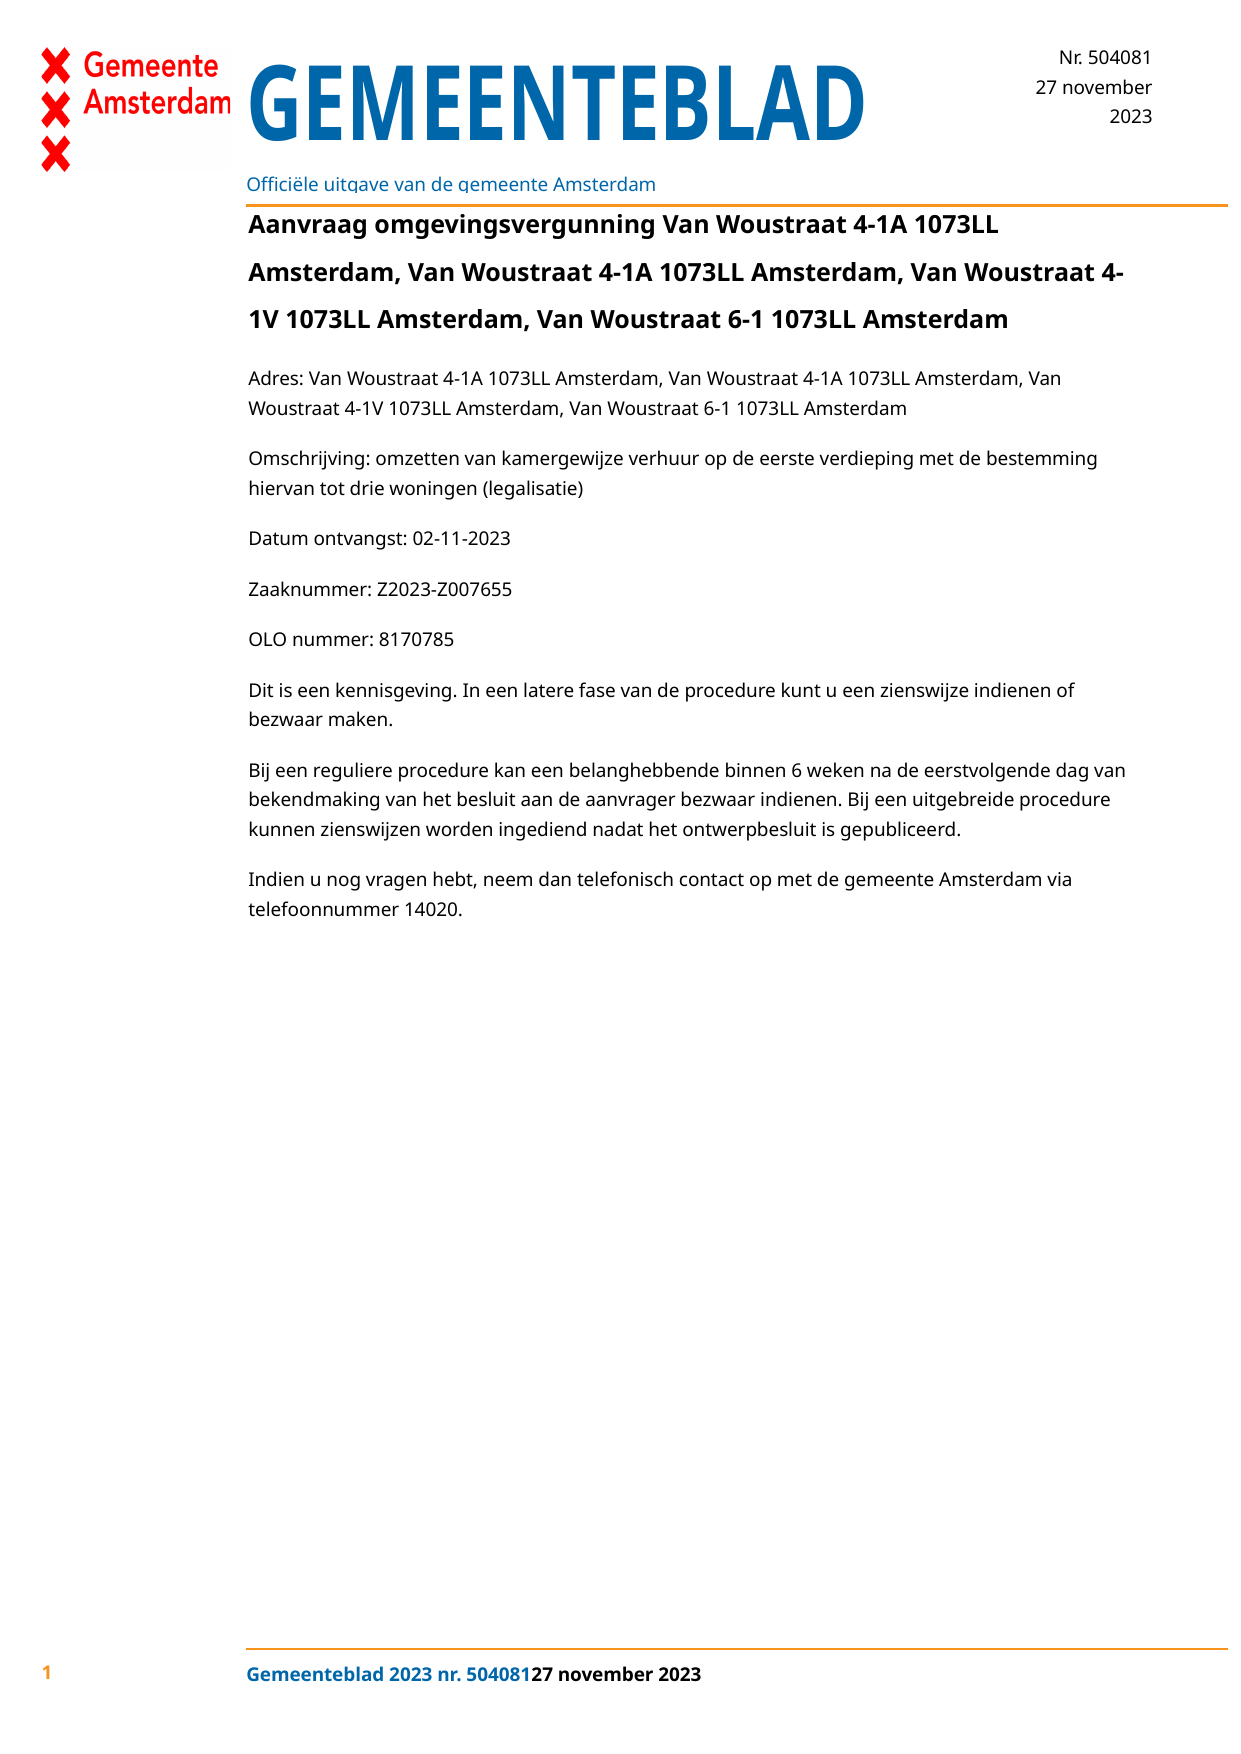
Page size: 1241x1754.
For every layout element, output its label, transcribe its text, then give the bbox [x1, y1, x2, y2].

text Indien u nog vragen hebt, neem dan telefonisch contact op met de gemeente Amsterdam via telefoonnummer 14020. [248, 866, 1152, 922]
text Adres: Van Woustraat 4-1A 1073LL Amsterdam, Van Woustraat 4-1A 1073LL Amsterdam, Van Woustraat 4-1V 1073LL Amsterdam, Van Woustraat 6-1 1073LL Amsterdam [248, 366, 1152, 421]
text Aanvraag omgevingsvergunning Van Woustraat 4-1A 1073LL Amsterdam, Van Woustraat 4-1A 1073LL Amsterdam, Van Woustraat 4-1V 1073LL Amsterdam, Van Woustraat 6-1 1073LL Amsterdam [248, 207, 1152, 336]
text Omschrijving: omzetten van kamergewijze verhuur op de eerste verdieping met de bestemming hiervan tot drie woningen (legalisatie) [248, 446, 1152, 501]
text Dit is een kennisgeving. In een latere fase van de procedure kunt u een zienswijze indienen of bezwaar maken. [248, 677, 1152, 732]
text OLO nummer: 8170785 [248, 626, 1152, 652]
text Datum ontvangst: 02-11-2023 [248, 526, 1152, 551]
picture [41, 47, 231, 172]
text Bij een reguliere procedure kan een belanghebbende binnen 6 weken na de eerstvolgende dag van bekendmaking van het besluit aan de aanvrager bezwaar indienen. Bij een uitgebreide procedure kunnen zienswijzen worden ingediend nadat het ontwerpbesluit is gepubliceerd. [248, 757, 1152, 842]
text Zaaknummer: Z2023-Z007655 [248, 576, 1152, 602]
